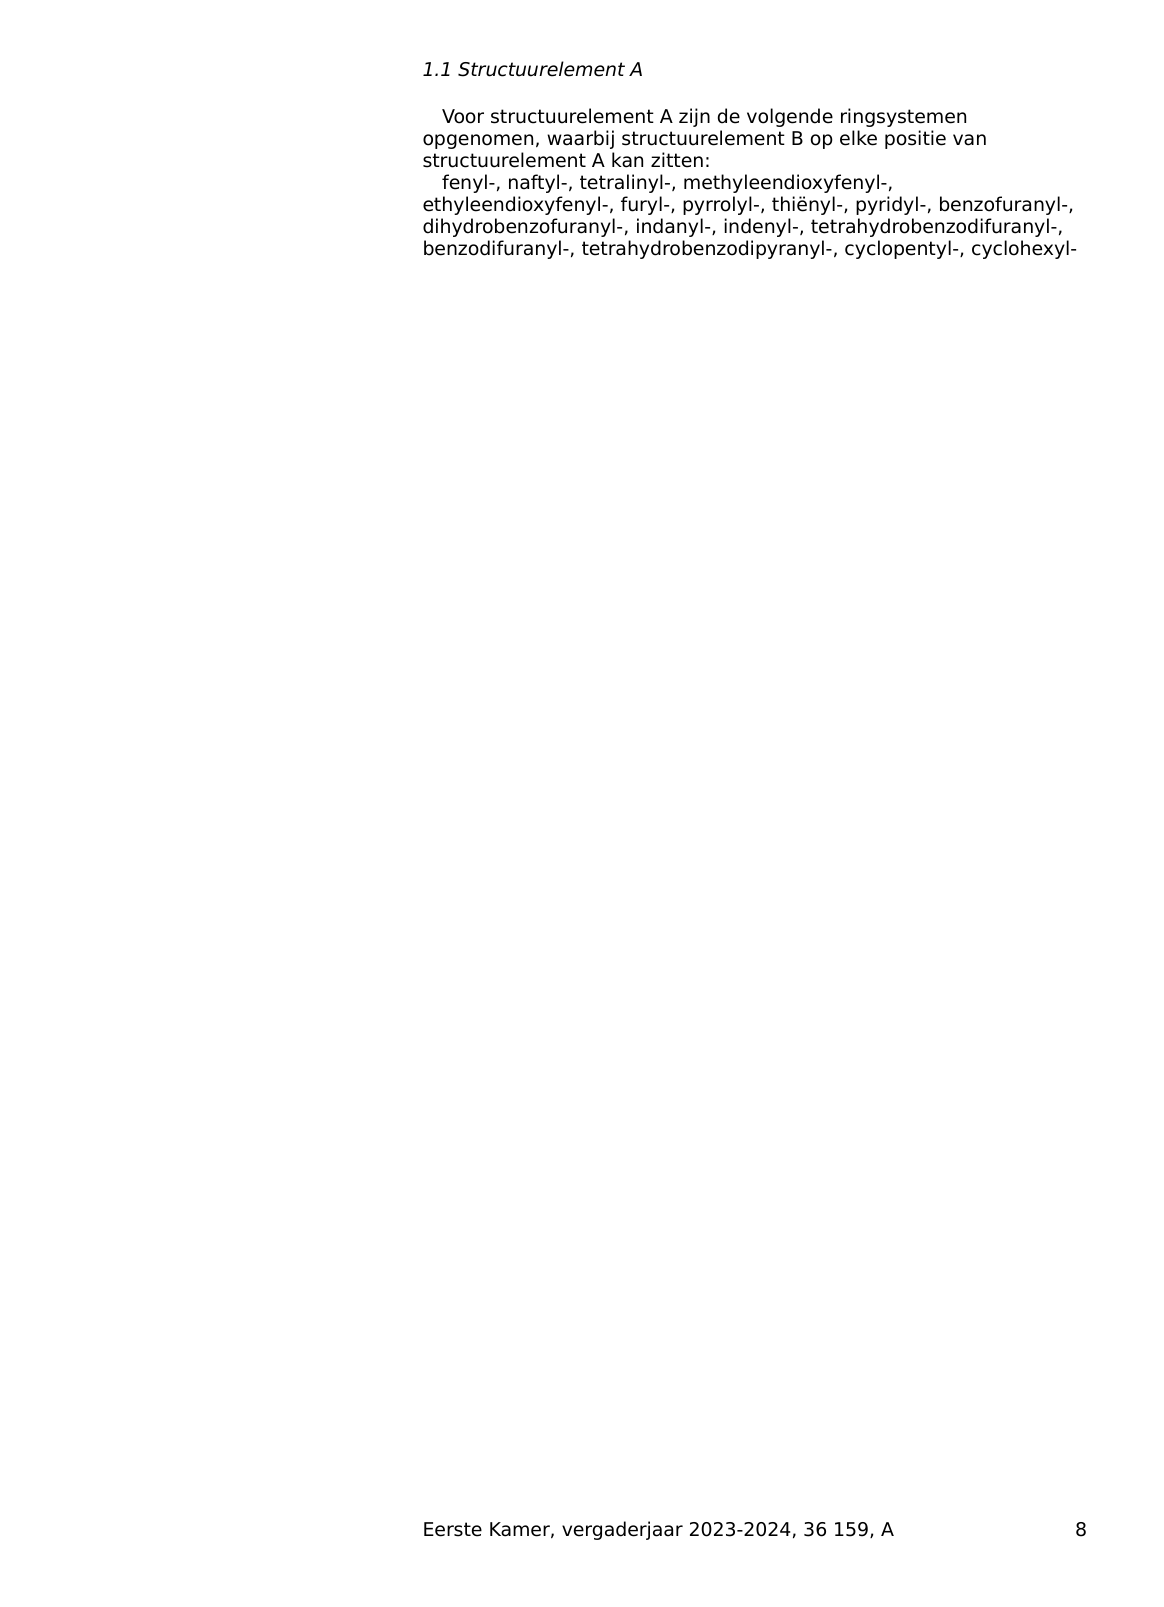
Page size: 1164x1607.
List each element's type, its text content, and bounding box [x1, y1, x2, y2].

text fenyl-, naftyl-, tetralinyl-, methyleendioxyfenyl-, ethyleendioxyfenyl-, furyl-, pyrrolyl-, thiënyl-, pyridyl-, benzofuranyl-, dihydrobenzofuranyl-, indanyl-, indenyl-, tetrahydrobenzodifuranyl-, benzodifuranyl-, tetrahydrobenzodipyranyl-, cyclopentyl-, cyclohexyl- [422, 172, 1087, 260]
subtitle 1.1 Structuurelement A [422, 59, 1087, 81]
text Voor structuurelement A zijn de volgende ringsystemen opgenomen, waarbij structuurelement B op elke positie van structuurelement A kan zitten: [422, 106, 1087, 172]
